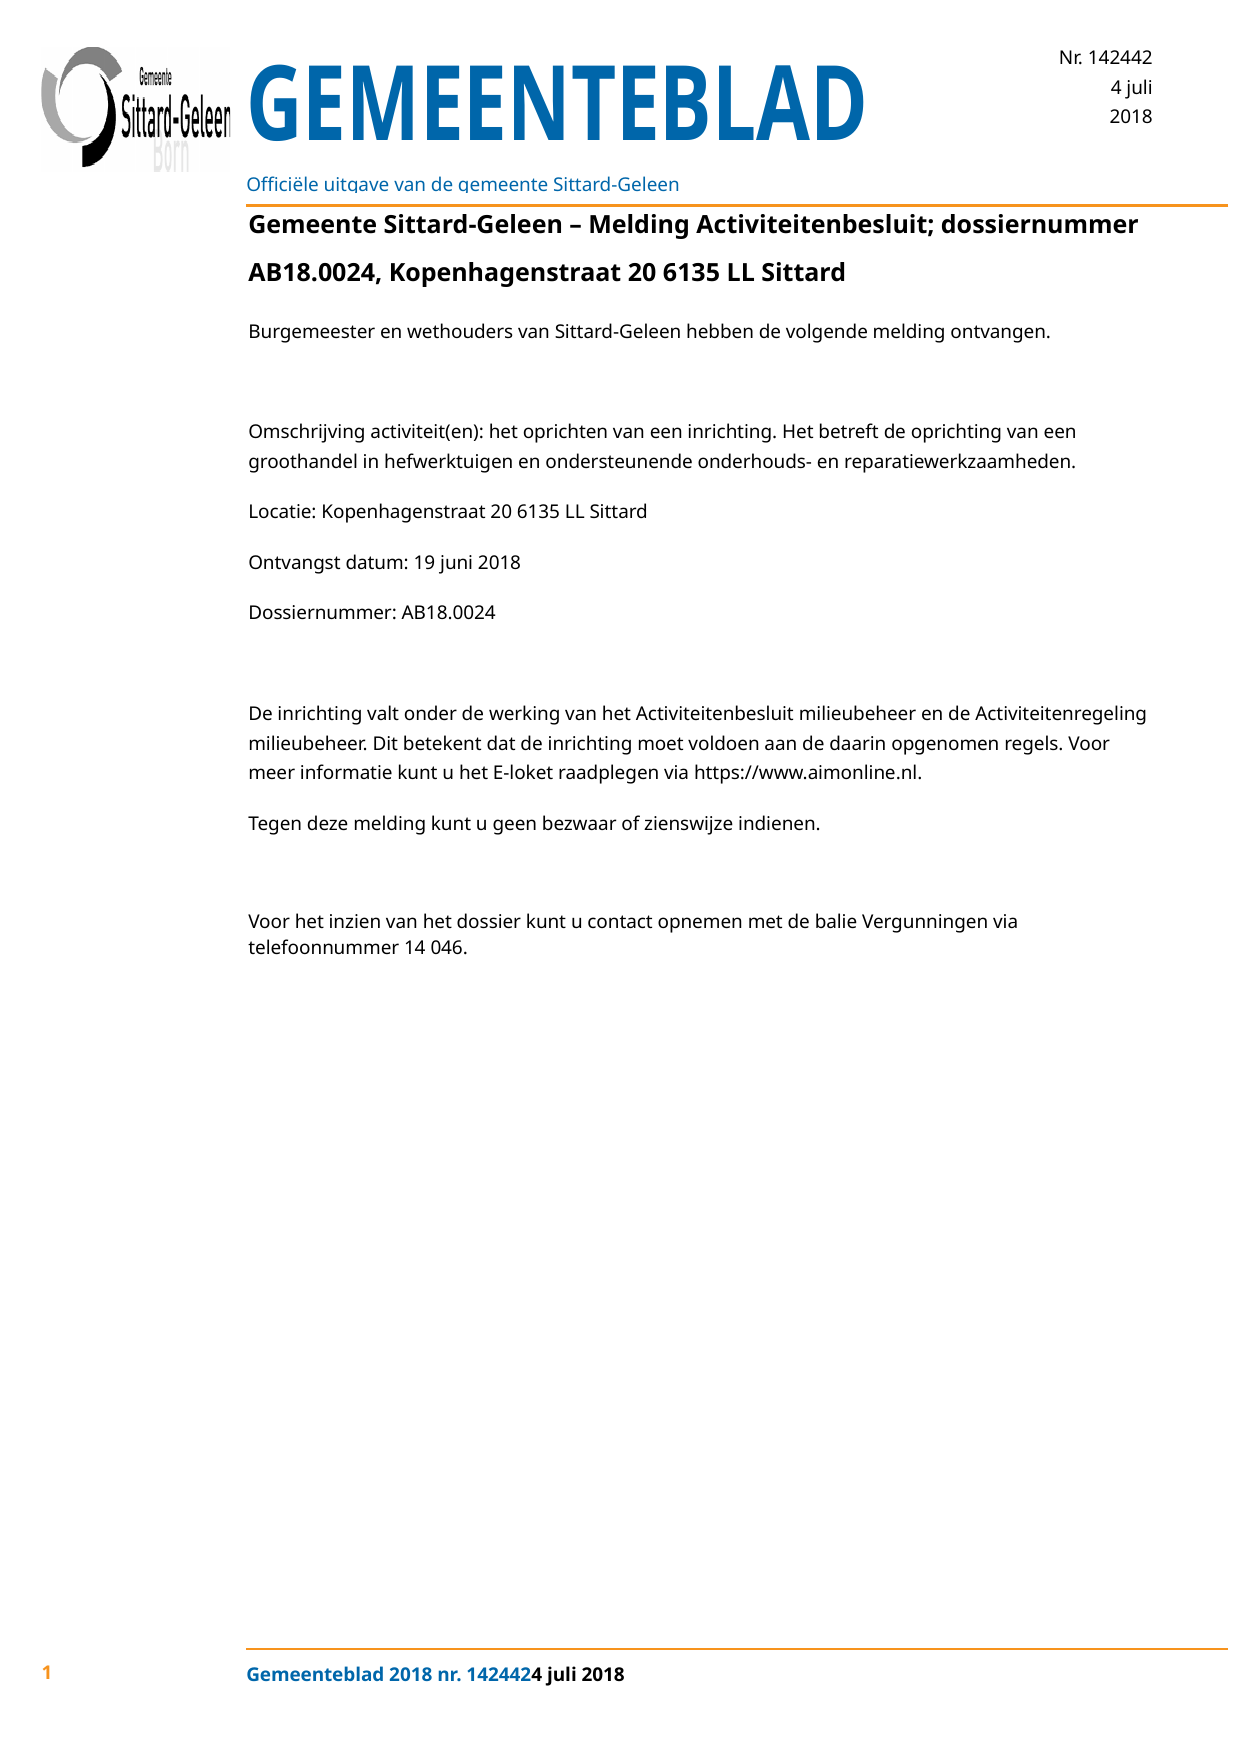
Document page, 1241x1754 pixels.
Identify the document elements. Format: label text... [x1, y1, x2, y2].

text Voor het inzien van het dossier kunt u contact opnemen met de balie Vergunningen via telefoonnummer 14 046. [248, 908, 1152, 960]
text Omschrijving activiteit(en): het oprichten van een inrichting. Het betreft de oprichting van een groothandel in hefwerktuigen en ondersteunende onderhouds- en reparatiewerkzaamheden. [248, 419, 1152, 474]
text Gemeente Sittard-Geleen – Melding Activiteitenbesluit; dossiernummer AB18.0024, Kopenhagenstraat 20 6135 LL Sittard [248, 207, 1152, 288]
text Ontvangst datum: 19 juni 2018 [248, 549, 1152, 575]
text Burgemeester en wethouders van Sittard-Geleen hebben de volgende melding ontvangen. [248, 318, 1152, 344]
text De inrichting valt onder de werking van het Activiteitenbesluit milieubeheer en de Activiteitenregeling milieubeheer. Dit betekent dat de inrichting moet voldoen aan de daarin opgenomen regels. Voor meer informatie kunt u het E-loket raadplegen via https://www.aimonline.nl. [248, 700, 1152, 785]
text Tegen deze melding kunt u geen bezwaar of zienswijze indienen. [248, 810, 1152, 836]
text Locatie: Kopenhagenstraat 20 6135 LL Sittard [248, 499, 1152, 524]
picture [41, 47, 231, 172]
text Dossiernummer: AB18.0024 [248, 599, 1152, 625]
